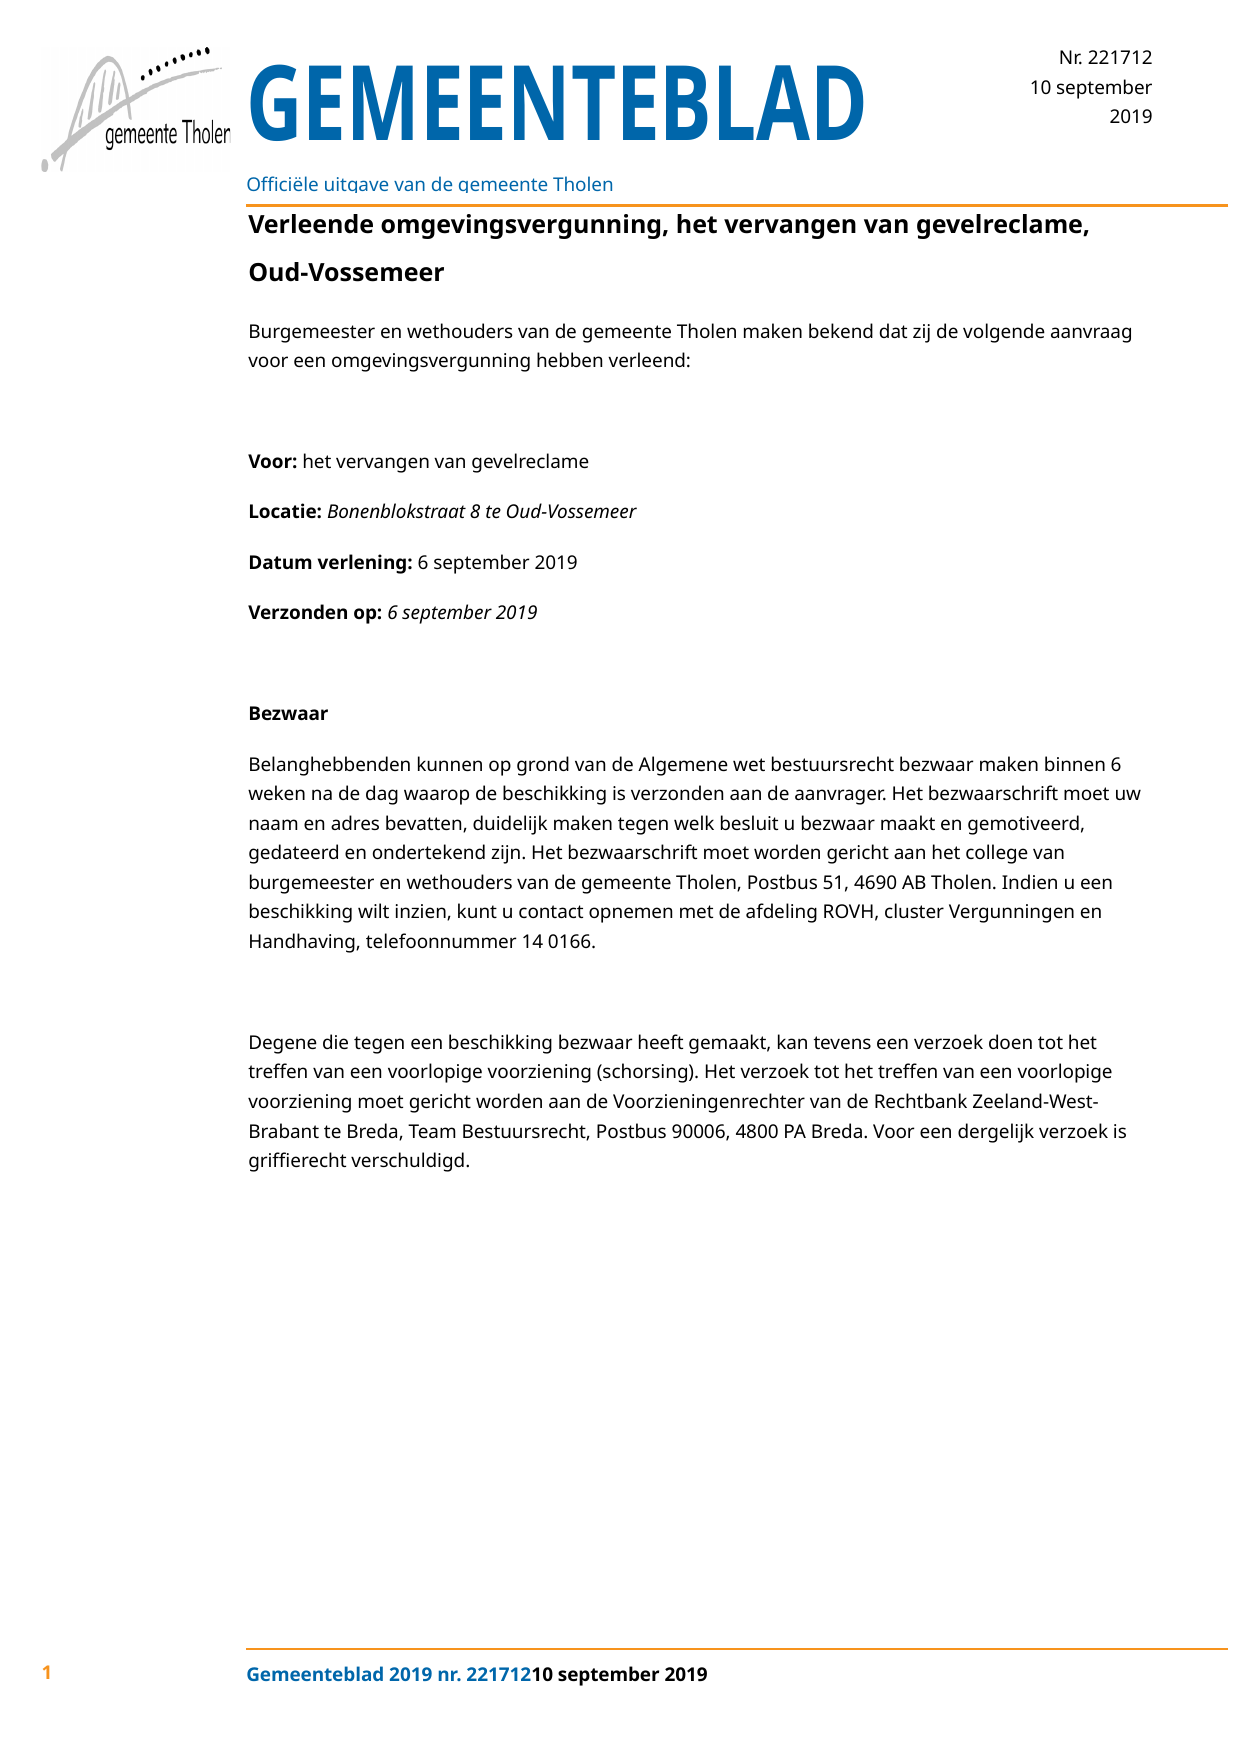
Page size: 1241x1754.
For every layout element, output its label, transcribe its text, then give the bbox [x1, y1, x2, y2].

picture [41, 47, 231, 172]
text Belanghebbenden kunnen op grond van de Algemene wet bestuursrecht bezwaar maken binnen 6 weken na de dag waarop de beschikking is verzonden aan de aanvrager. Het bezwaarschrift moet uw naam en adres bevatten, duidelijk maken tegen welk besluit u bezwaar maakt en gemotiveerd, gedateerd en ondertekend zijn. Het bezwaarschrift moet worden gericht aan het college van burgemeester en wethouders van de gemeente Tholen, Postbus 51, 4690 AB Tholen. Indien u een beschikking wilt inzien, kunt u contact opnemen met de afdeling ROVH, cluster Vergunningen en Handhaving, telefoonnummer 14 0166. [248, 751, 1152, 954]
text Verleende omgevingsvergunning, het vervangen van gevelreclame, Oud-Vossemeer [248, 207, 1152, 288]
text Verzonden op: 6 september 2019 [248, 599, 1152, 625]
text Bezwaar [248, 700, 1152, 726]
text Datum verlening: 6 september 2019 [248, 549, 1152, 575]
text Locatie: Bonenblokstraat 8 te Oud-Vossemeer [248, 499, 1152, 524]
text Degene die tegen een beschikking bezwaar heeft gemaakt, kan tevens een verzoek doen tot het treffen van een voorlopige voorziening (schorsing). Het verzoek tot het treffen van een voorlopige voorziening moet gericht worden aan de Voorzieningenrechter van de Rechtbank Zeeland-West-Brabant te Breda, Team Bestuursrecht, Postbus 90006, 4800 PA Breda. Voor een dergelijk verzoek is griffierecht verschuldigd. [248, 1029, 1152, 1173]
text Burgemeester en wethouders van de gemeente Tholen maken bekend dat zij de volgende aanvraag voor een omgevingsvergunning hebben verleend: [248, 318, 1152, 373]
text Voor: het vervangen van gevelreclame [248, 448, 1152, 474]
